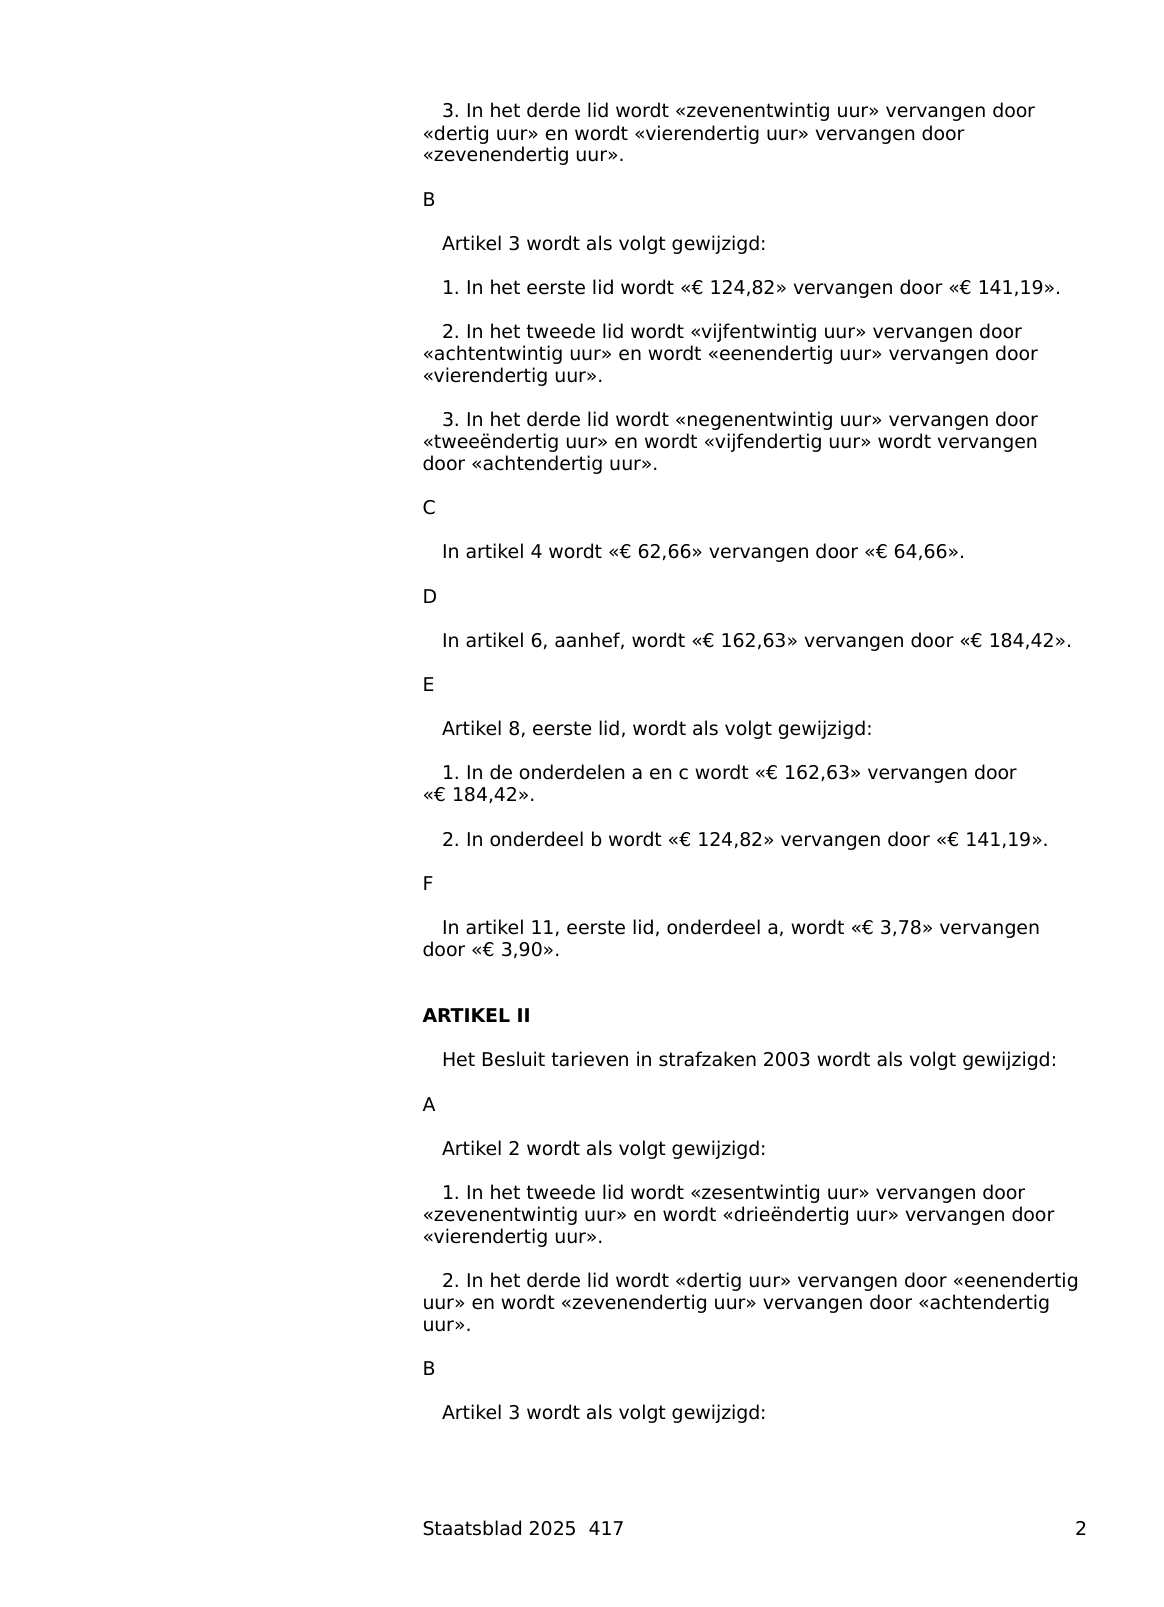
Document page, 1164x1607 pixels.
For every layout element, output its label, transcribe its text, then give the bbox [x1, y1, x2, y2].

text 1. In het tweede lid wordt «zesentwintig uur» vervangen door «zevenentwintig uur» en wordt «drieëndertig uur» vervangen door «vierendertig uur». [422, 1182, 1087, 1248]
text Artikel 3 wordt als volgt gewijzigd: [422, 233, 1087, 255]
text 1. In de onderdelen a en c wordt «€ 162,63» vervangen door «€ 184,42». [422, 762, 1087, 806]
text 1. In het eerste lid wordt «€ 124,82» vervangen door «€ 141,19». [422, 277, 1087, 299]
text 2. In het tweede lid wordt «vijfentwintig uur» vervangen door «achtentwintig uur» en wordt «eenendertig uur» vervangen door «vierendertig uur». [422, 321, 1087, 387]
text F [422, 873, 1087, 894]
text A [422, 1093, 1087, 1115]
text D [422, 586, 1087, 608]
text 2. In onderdeel b wordt «€ 124,82» vervangen door «€ 141,19». [422, 828, 1087, 850]
text C [422, 497, 1087, 519]
text E [422, 674, 1087, 696]
text Artikel 8, eerste lid, wordt als volgt gewijzigd: [422, 718, 1087, 740]
text In artikel 4 wordt «€ 62,66» vervangen door «€ 64,66». [422, 541, 1087, 563]
text Artikel 2 wordt als volgt gewijzigd: [422, 1138, 1087, 1159]
text 2. In het derde lid wordt «dertig uur» vervangen door «eenendertig uur» en wordt «zevenendertig uur» vervangen door «achtendertig uur». [422, 1270, 1087, 1336]
text In artikel 11, eerste lid, onderdeel a, wordt «€ 3,78» vervangen door «€ 3,90». [422, 917, 1087, 961]
text B [422, 188, 1087, 211]
text In artikel 6, aanhef, wordt «€ 162,63» vervangen door «€ 184,42». [422, 630, 1087, 652]
text Het Besluit tarieven in strafzaken 2003 wordt als volgt gewijzigd: [422, 1049, 1087, 1071]
text B [422, 1358, 1087, 1380]
text 3. In het derde lid wordt «zevenentwintig uur» vervangen door «dertig uur» en wordt «vierendertig uur» vervangen door «zevenendertig uur». [422, 100, 1087, 166]
text Artikel 3 wordt als volgt gewijzigd: [422, 1402, 1087, 1424]
text 3. In het derde lid wordt «negenentwintig uur» vervangen door «tweeëndertig uur» en wordt «vijfendertig uur» wordt vervangen door «achtendertig uur». [422, 409, 1087, 475]
subtitle ARTIKEL II [422, 1005, 1087, 1027]
